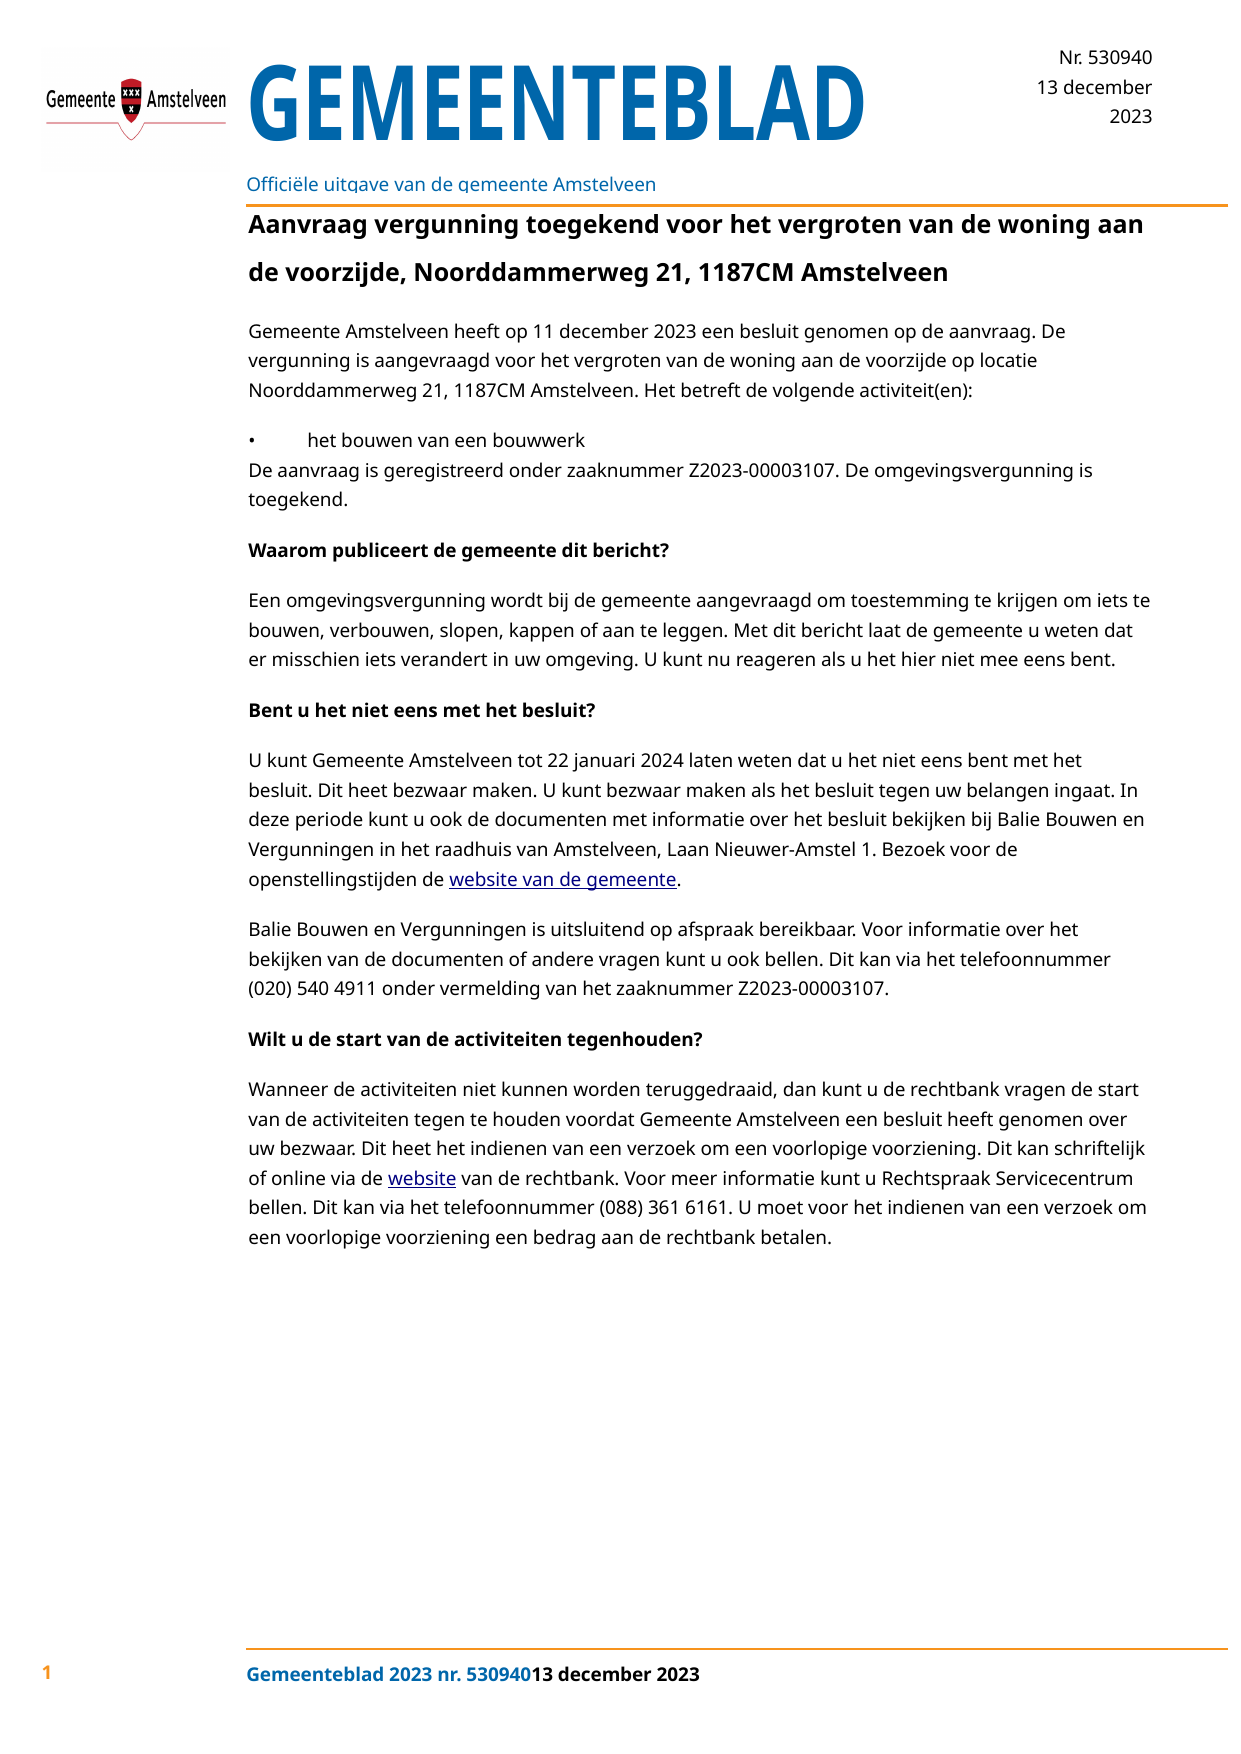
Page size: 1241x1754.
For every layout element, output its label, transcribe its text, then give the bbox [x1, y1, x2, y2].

text De aanvraag is geregistreerd onder zaaknummer Z2023-00003107. De omgevingsvergunning is toegekend. [248, 457, 1152, 512]
text Een omgevingsvergunning wordt bij de gemeente aangevraagd om toestemming te krijgen om iets te bouwen, verbouwen, slopen, kappen of aan te leggen. Met dit bericht laat de gemeente u weten dat er misschien iets verandert in uw omgeving. U kunt nu reageren als u het hier niet mee eens bent. [248, 587, 1152, 672]
text Wanneer de activiteiten niet kunnen worden teruggedraaid, dan kunt u de rechtbank vragen de start van de activiteiten tegen te houden voordat Gemeente Amstelveen een besluit heeft genomen over uw bezwaar. Dit heet het indienen van een verzoek om een voorlopige voorziening. Dit kan schriftelijk of online via de website van de rechtbank. Voor meer informatie kunt u Rechtspraak Servicecentrum bellen. Dit kan via het telefoonnummer (088) 361 6161. U moet voor het indienen van een verzoek om een voorlopige voorziening een bedrag aan de rechtbank betalen. [248, 1076, 1152, 1250]
picture [41, 47, 231, 172]
text Wilt u de start van de activiteiten tegenhouden? [248, 1026, 1152, 1052]
text U kunt Gemeente Amstelveen tot 22 januari 2024 laten weten dat u het niet eens bent met het besluit. Dit heet bezwaar maken. U kunt bezwaar maken als het besluit tegen uw belangen ingaat. In deze periode kunt u ook de documenten met informatie over het besluit bekijken bij Balie Bouwen en Vergunningen in het raadhuis van Amstelveen, Laan Nieuwer-Amstel 1. Bezoek voor de openstellingstijden de website van de gemeente. [248, 747, 1152, 892]
text Balie Bouwen en Vergunningen is uitsluitend op afspraak bereikbaar. Voor informatie over het bekijken van de documenten of andere vragen kunt u ook bellen. Dit kan via het telefoonnummer (020) 540 4911 onder vermelding van het zaaknummer Z2023-00003107. [248, 916, 1152, 1001]
text Waarom publiceert de gemeente dit bericht? [248, 537, 1152, 563]
list het bouwen van een bouwwerk [248, 427, 1152, 453]
text Aanvraag vergunning toegekend voor het vergroten van de woning aan de voorzijde, Noorddammerweg 21, 1187CM Amstelveen [248, 207, 1152, 288]
text Bent u het niet eens met het besluit? [248, 697, 1152, 723]
text Gemeente Amstelveen heeft op 11 december 2023 een besluit genomen op de aanvraag. De vergunning is aangevraagd voor het vergroten van de woning aan de voorzijde op locatie Noorddammerweg 21, 1187CM Amstelveen. Het betreft de volgende activiteit(en): [248, 318, 1152, 403]
